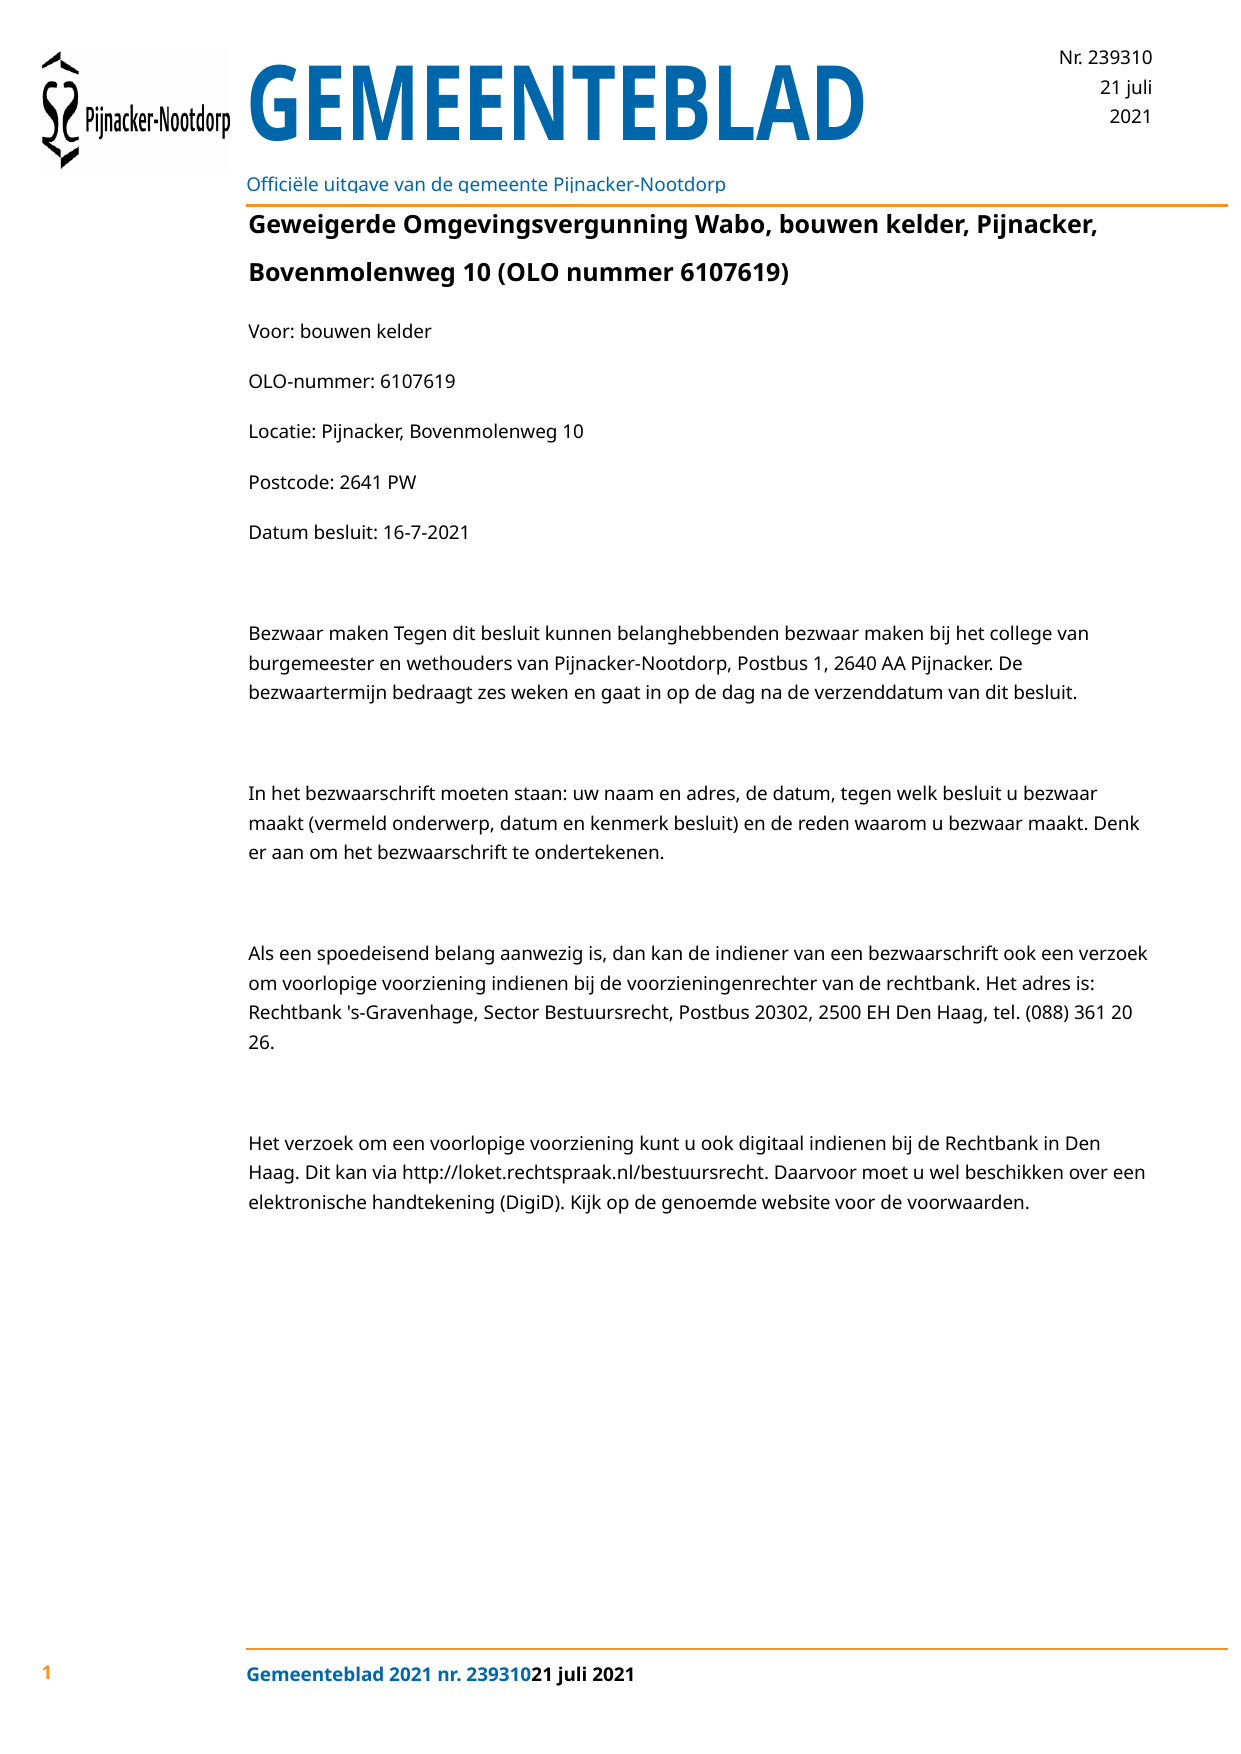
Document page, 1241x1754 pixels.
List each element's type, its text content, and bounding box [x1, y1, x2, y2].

text Als een spoedeisend belang aanwezig is, dan kan de indiener van een bezwaarschrift ook een verzoek om voorlopige voorziening indienen bij de voorzieningenrechter van de rechtbank. Het adres is: Rechtbank 's-Gravenhage, Sector Bestuursrecht, Postbus 20302, 2500 EH Den Haag, tel. (088) 361 20 26. [248, 940, 1152, 1055]
picture [41, 47, 231, 172]
text OLO-nummer: 6107619 [248, 368, 1152, 394]
text Datum besluit: 16-7-2021 [248, 519, 1152, 545]
text Voor: bouwen kelder [248, 318, 1152, 344]
text Het verzoek om een voorlopige voorziening kunt u ook digitaal indienen bij de Rechtbank in Den Haag. Dit kan via http://loket.rechtspraak.nl/bestuursrecht. Daarvoor moet u wel beschikken over een elektronische handtekening (DigiD). Kijk op de genoemde website voor de voorwaarden. [248, 1130, 1152, 1215]
text Geweigerde Omgevingsvergunning Wabo, bouwen kelder, Pijnacker, Bovenmolenweg 10 (OLO nummer 6107619) [248, 207, 1152, 288]
text In het bezwaarschrift moeten staan: uw naam en adres, de datum, tegen welk besluit u bezwaar maakt (vermeld onderwerp, datum en kenmerk besluit) en de reden waarom u bezwaar maakt. Denk er aan om het bezwaarschrift te ondertekenen. [248, 780, 1152, 865]
text Bezwaar maken Tegen dit besluit kunnen belanghebbenden bezwaar maken bij het college van burgemeester en wethouders van Pijnacker-Nootdorp, Postbus 1, 2640 AA Pijnacker. De bezwaartermijn bedraagt zes weken en gaat in op de dag na de verzenddatum van dit besluit. [248, 620, 1152, 705]
text Locatie: Pijnacker, Bovenmolenweg 10 [248, 419, 1152, 444]
text Postcode: 2641 PW [248, 469, 1152, 495]
